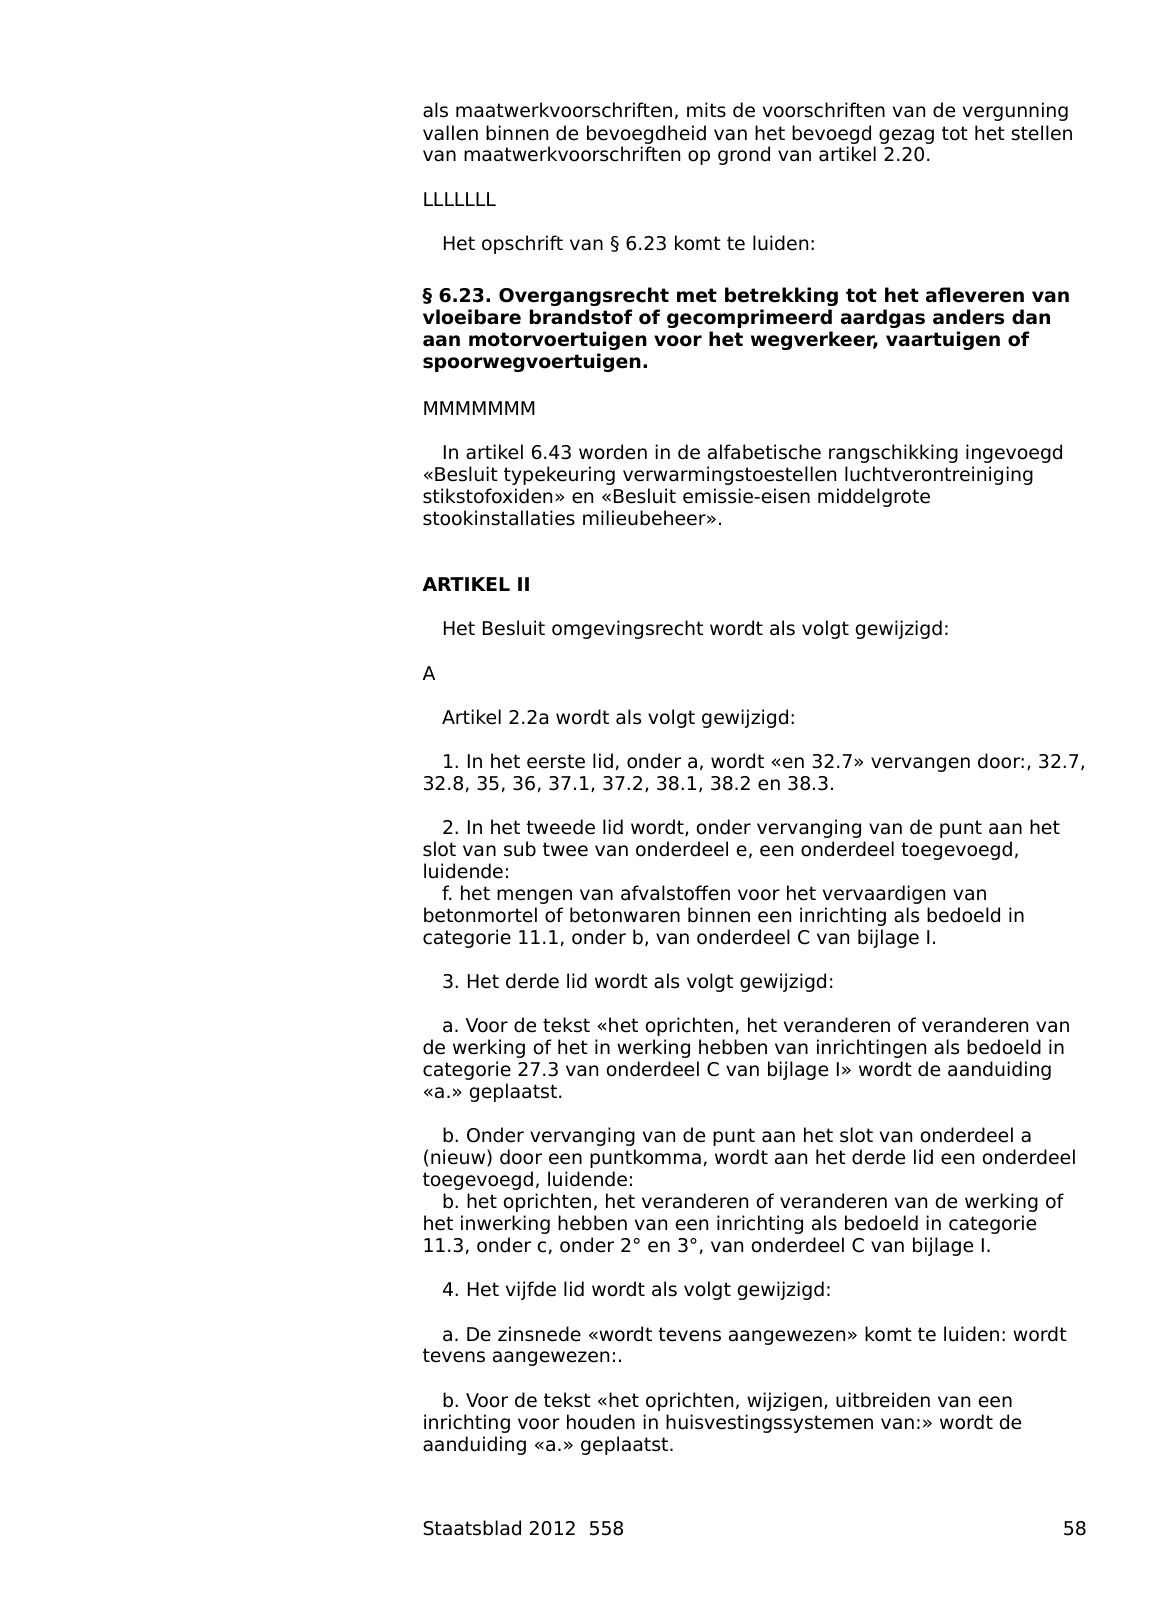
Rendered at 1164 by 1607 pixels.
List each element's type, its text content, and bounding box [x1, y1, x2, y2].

text MMMMMMM [422, 398, 1087, 419]
text a. De zinsnede «wordt tevens aangewezen» komt te luiden: wordt tevens aangewezen:. [422, 1323, 1087, 1367]
text b. Onder vervanging van de punt aan het slot van onderdeel a (nieuw) door een puntkomma, wordt aan het derde lid een onderdeel toegevoegd, luidende: [422, 1125, 1087, 1191]
text b. het oprichten, het veranderen of veranderen van de werking of het inwerking hebben van een inrichting als bedoeld in categorie 11.3, onder c, onder 2° en 3°, van onderdeel C van bijlage I. [422, 1191, 1087, 1257]
text 4. Het vijfde lid wordt als volgt gewijzigd: [422, 1279, 1087, 1301]
text 1. In het eerste lid, onder a, wordt «en 32.7» vervangen door:, 32.7, 32.8, 35, 36, 37.1, 37.2, 38.1, 38.2 en 38.3. [422, 751, 1087, 795]
text Het Besluit omgevingsrecht wordt als volgt gewijzigd: [422, 618, 1087, 640]
text f. het mengen van afvalstoffen voor het vervaardigen van betonmortel of betonwaren binnen een inrichting als bedoeld in categorie 11.1, onder b, van onderdeel C van bijlage I. [422, 883, 1087, 949]
text In artikel 6.43 worden in de alfabetische rangschikking ingevoegd «Besluit typekeuring verwarmingstoestellen luchtverontreiniging stikstofoxiden» en «Besluit emissie-eisen middelgrote stookinstallaties milieubeheer». [422, 442, 1087, 530]
text als maatwerkvoorschriften, mits de voorschriften van de vergunning vallen binnen de bevoegdheid van het bevoegd gezag tot het stellen van maatwerkvoorschriften op grond van artikel 2.20. [422, 100, 1087, 166]
text 3. Het derde lid wordt als volgt gewijzigd: [422, 971, 1087, 993]
text Artikel 2.2a wordt als volgt gewijzigd: [422, 707, 1087, 728]
text 2. In het tweede lid wordt, onder vervanging van de punt aan het slot van sub twee van onderdeel e, een onderdeel toegevoegd, luidende: [422, 817, 1087, 883]
text A [422, 662, 1087, 684]
text a. Voor de tekst «het oprichten, het veranderen of veranderen van de werking of het in werking hebben van inrichtingen als bedoeld in categorie 27.3 van onderdeel C van bijlage I» wordt de aanduiding «a.» geplaatst. [422, 1015, 1087, 1103]
text b. Voor de tekst «het oprichten, wijzigen, uitbreiden van een inrichting voor houden in huisvestingssystemen van:» wordt de aanduiding «a.» geplaatst. [422, 1389, 1087, 1456]
subtitle § 6.23. Overgangsrecht met betrekking tot het afleveren van vloeibare brandstof of gecomprimeerd aardgas anders dan aan motorvoertuigen voor het wegverkeer, vaartuigen of spoorwegvoertuigen. [422, 285, 1087, 373]
text Het opschrift van § 6.23 komt te luiden: [422, 233, 1087, 255]
text LLLLLLL [422, 188, 1087, 211]
subtitle ARTIKEL II [422, 574, 1087, 596]
